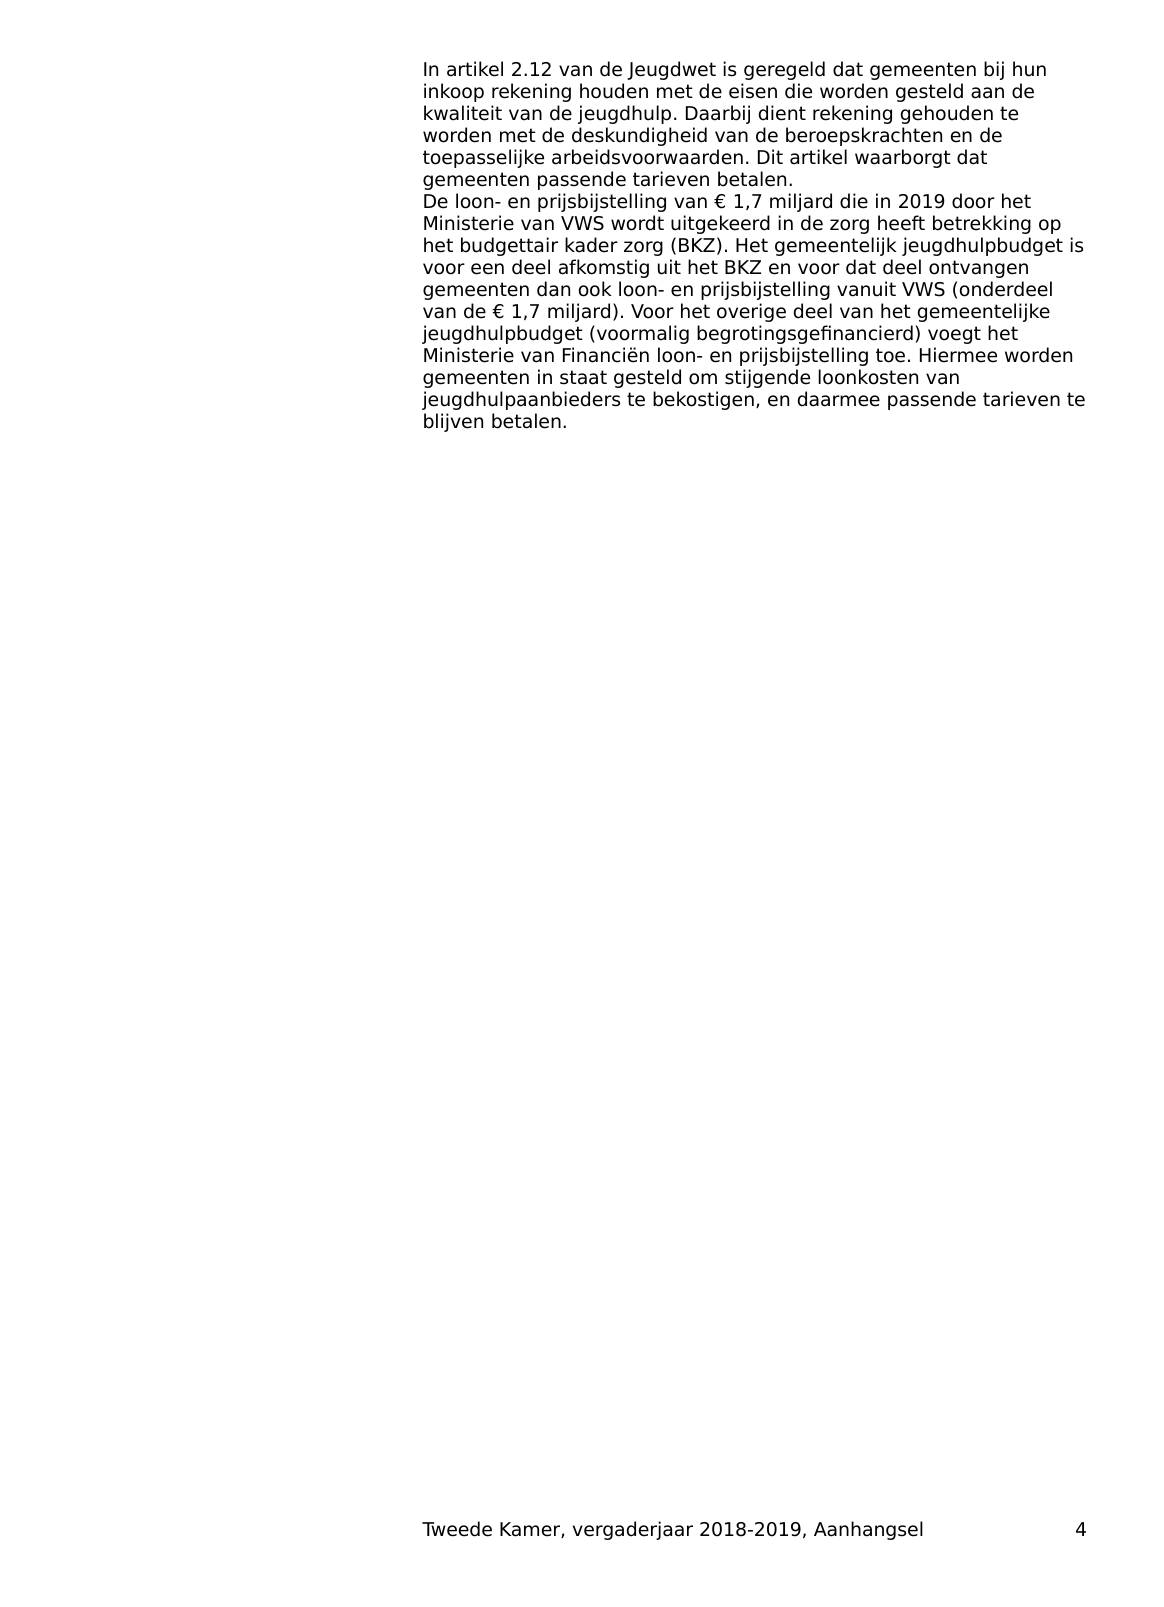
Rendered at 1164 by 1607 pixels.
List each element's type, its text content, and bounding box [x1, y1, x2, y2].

text In artikel 2.12 van de Jeugdwet is geregeld dat gemeenten bij hun inkoop rekening houden met de eisen die worden gesteld aan de kwaliteit van de jeugdhulp. Daarbij dient rekening gehouden te worden met de deskundigheid van de beroepskrachten en de toepasselijke arbeidsvoorwaarden. Dit artikel waarborgt dat gemeenten passende tarieven betalen. [422, 59, 1087, 191]
text De loon- en prijsbijstelling van € 1,7 miljard die in 2019 door het Ministerie van VWS wordt uitgekeerd in de zorg heeft betrekking op het budgettair kader zorg (BKZ). Het gemeentelijk jeugdhulpbudget is voor een deel afkomstig uit het BKZ en voor dat deel ontvangen gemeenten dan ook loon- en prijsbijstelling vanuit VWS (onderdeel van de € 1,7 miljard). Voor het overige deel van het gemeentelijke jeugdhulpbudget (voormalig begrotingsgefinancierd) voegt het Ministerie van Financiën loon- en prijsbijstelling toe. Hiermee worden gemeenten in staat gesteld om stijgende loonkosten van jeugdhulpaanbieders te bekostigen, en daarmee passende tarieven te blijven betalen. [422, 191, 1087, 433]
